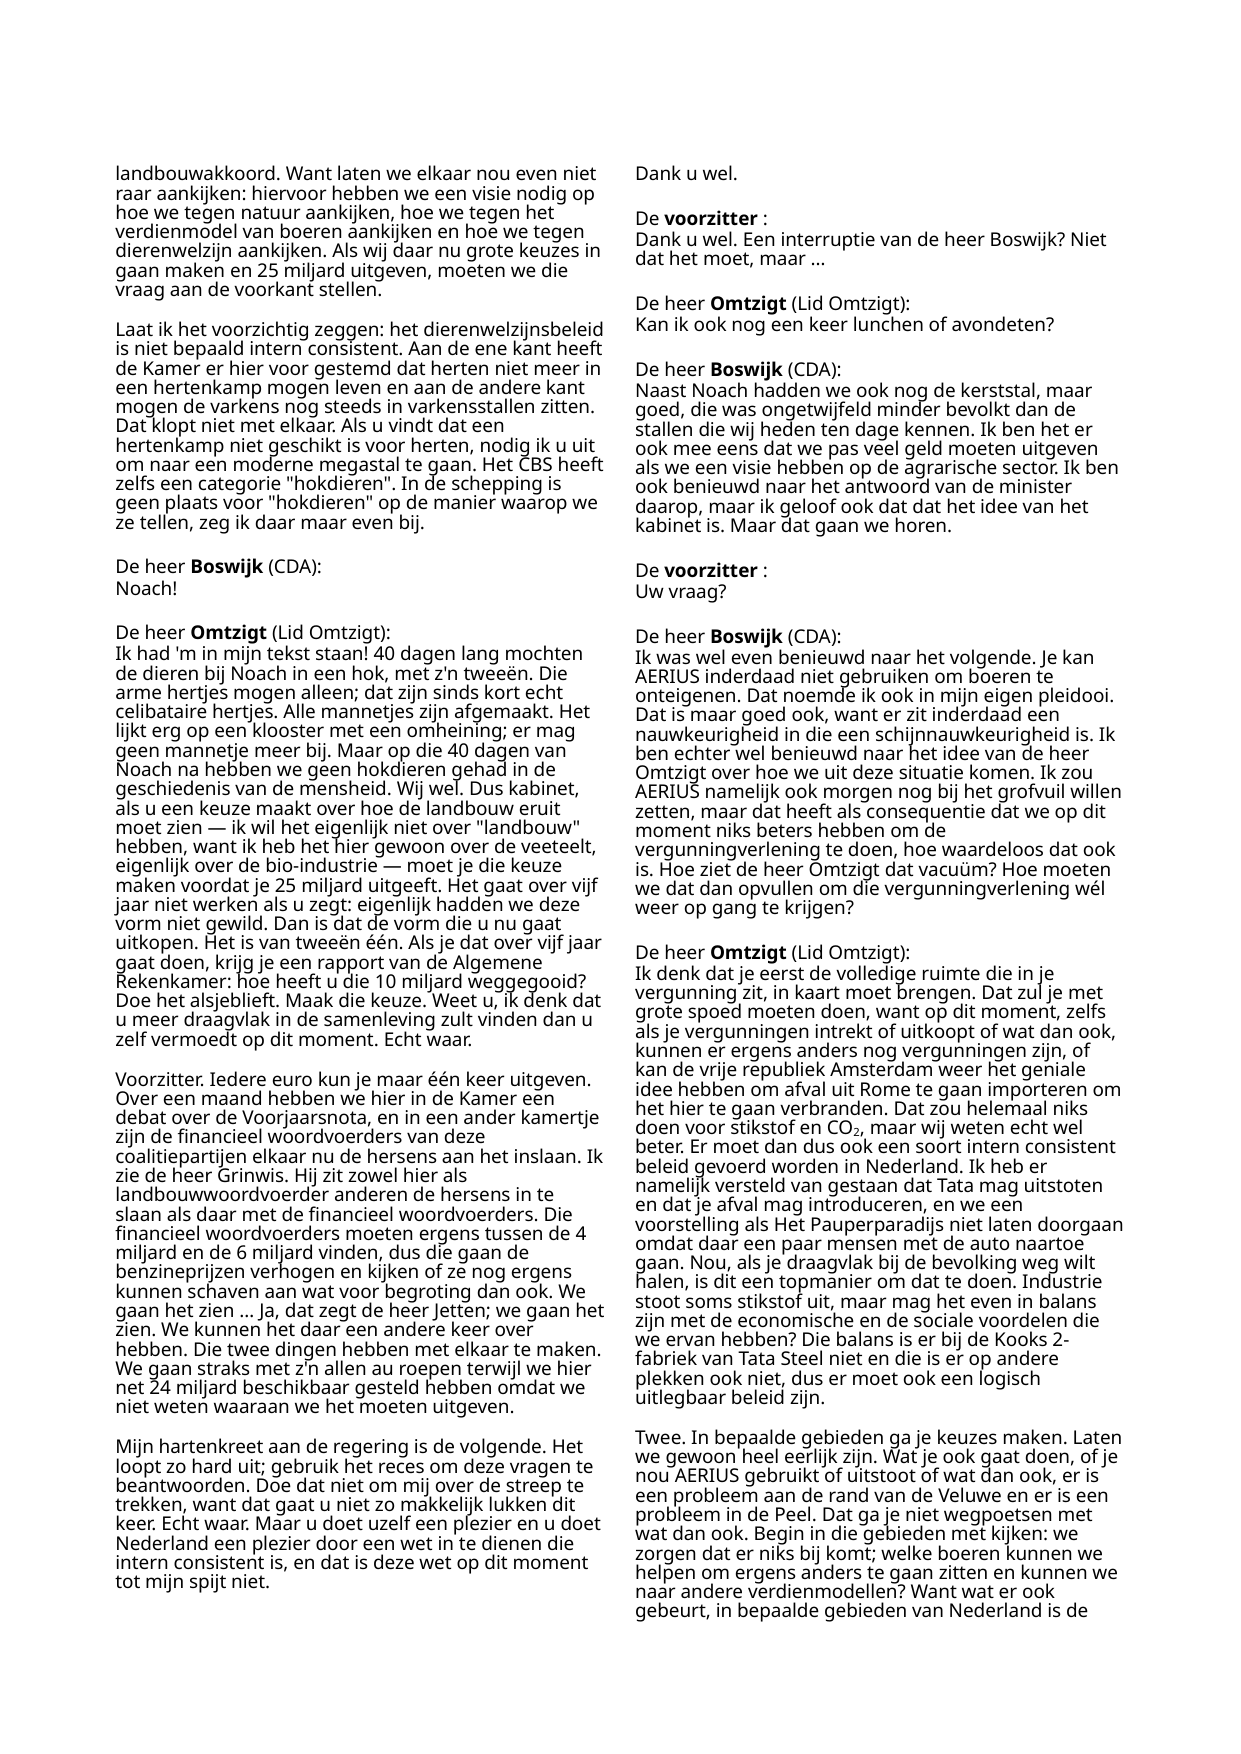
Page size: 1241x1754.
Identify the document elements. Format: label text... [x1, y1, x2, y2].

text Dank u wel. Een interruptie van de heer Boswijk? Niet dat het moet, maar … [635, 231, 1125, 270]
text De heer Omtzigt (Lid Omtzigt): [115, 619, 605, 645]
text Naast Noach hadden we ook nog de kerststal, maar goed, die was ongetwijfeld minder bevolkt dan de stallen die wij heden ten dage kennen. Ik ben het er ook mee eens dat we pas veel geld moeten uitgeven als we een visie hebben op de agrarische sector. Ik ben ook benieuwd naar het antwoord van de minister daarop, maar ik geloof ook dat dat het idee van het kabinet is. Maar dat gaan we horen. [635, 382, 1125, 536]
text De heer Boswijk (CDA): [115, 554, 605, 579]
text Laat ik het voorzichtig zeggen: het dierenwelzijnsbeleid is niet bepaald intern consistent. Aan de ene kant heeft de Kamer er hier voor gestemd dat herten niet meer in een hertenkamp mogen leven en aan de andere kant mogen de varkens nog steeds in varkensstallen zitten. Dat klopt niet met elkaar. Als u vindt dat een hertenkamp niet geschikt is voor herten, nodig ik u uit om naar een moderne megastal te gaan. Het CBS heeft zelfs een categorie "hokdieren". In de schepping is geen plaats voor "hokdieren" op de manier waarop we ze tellen, zeg ik daar maar even bij. [115, 321, 605, 533]
text De heer Boswijk (CDA): [635, 623, 1125, 649]
text Noach! [115, 579, 605, 599]
text De heer Omtzigt (Lid Omtzigt): [635, 939, 1125, 965]
text Mijn hartenkreet aan de regering is de volgende. Het loopt zo hard uit; gebruik het reces om deze vragen te beantwoorden. Doe dat niet om mij over de streep te trekken, want dat gaat u niet zo makkelijk lukken dit keer. Echt waar. Maar u doet uzelf een plezier en u doet Nederland een plezier door een wet in te dienen die intern consistent is, en dat is deze wet op dit moment tot mijn spijt niet. [115, 1438, 605, 1592]
text Ik denk dat je eerst de volledige ruimte die in je vergunning zit, in kaart moet brengen. Dat zul je met grote spoed moeten doen, want op dit moment, zelfs als je vergunningen intrekt of uitkoopt of wat dan ook, kunnen er ergens anders nog vergunningen zijn, of kan de vrije republiek Amsterdam weer het geniale idee hebben om afval uit Rome te gaan importeren om het hier te gaan verbranden. Dat zou helemaal niks doen voor stikstof en CO2, maar wij weten echt wel beter. Er moet dan dus ook een soort intern consistent beleid gevoerd worden in Nederland. Ik heb er namelijk versteld van gestaan dat Tata mag uitstoten en dat je afval mag introduceren, en we een voorstelling als Het Pauperparadijs niet laten doorgaan omdat daar een paar mensen met de auto naartoe gaan. Nou, als je draagvlak bij de bevolking weg wilt halen, is dit een topmanier om dat te doen. Industrie stoot soms stikstof uit, maar mag het even in balans zijn met de economische en de sociale voordelen die we ervan hebben? Die balans is er bij de Kooks 2-fabriek van Tata Steel niet en die is er op andere plekken ook niet, dus er moet ook een logisch uitlegbaar beleid zijn. [635, 965, 1125, 1408]
text De heer Omtzigt (Lid Omtzigt): [635, 291, 1125, 316]
text De heer Boswijk (CDA): [635, 356, 1125, 382]
text Dank u wel. [635, 165, 1125, 184]
text Kan ik ook nog een keer lunchen of avondeten? [635, 316, 1125, 336]
text De voorzitter : [635, 205, 1125, 231]
text Uw vraag? [635, 583, 1125, 602]
text Ik was wel even benieuwd naar het volgende. Je kan AERIUS inderdaad niet gebruiken om boeren te onteigenen. Dat noemde ik ook in mijn eigen pleidooi. Dat is maar goed ook, want er zit inderdaad een nauwkeurigheid in die een schijnnauwkeurigheid is. Ik ben echter wel benieuwd naar het idee van de heer Omtzigt over hoe we uit deze situatie komen. Ik zou AERIUS namelijk ook morgen nog bij het grofvuil willen zetten, maar dat heeft als consequentie dat we op dit moment niks beters hebben om de vergunningverlening te doen, hoe waardeloos dat ook is. Hoe ziet de heer Omtzigt dat vacuüm? Hoe moeten we dat dan opvullen om die vergunningverlening wél weer op gang te krijgen? [635, 649, 1125, 918]
text Ik had 'm in mijn tekst staan! 40 dagen lang mochten de dieren bij Noach in een hok, met z'n tweeën. Die arme hertjes mogen alleen; dat zijn sinds kort echt celibataire hertjes. Alle mannetjes zijn afgemaakt. Het lijkt erg op een klooster met een omheining; er mag geen mannetje meer bij. Maar op die 40 dagen van Noach na hebben we geen hokdieren gehad in de geschiedenis van de mensheid. Wij wel. Dus kabinet, als u een keuze maakt over hoe de landbouw eruit moet zien — ik wil het eigenlijk niet over "landbouw" hebben, want ik heb het hier gewoon over de veeteelt, eigenlijk over de bio-industrie — moet je die keuze maken voordat je 25 miljard uitgeeft. Het gaat over vijf jaar niet werken als u zegt: eigenlijk hadden we deze vorm niet gewild. Dan is dat de vorm die u nu gaat uitkopen. Het is van tweeën één. Als je dat over vijf jaar gaat doen, krijg je een rapport van de Algemene Rekenkamer: hoe heeft u die 10 miljard weggegooid? Doe het alsjeblieft. Maak die keuze. Weet u, ik denk dat u meer draagvlak in de samenleving zult vinden dan u zelf vermoedt op dit moment. Echt waar. [115, 645, 605, 1050]
text Twee. In bepaalde gebieden ga je keuzes maken. Laten we gewoon heel eerlijk zijn. Wat je ook gaat doen, of je nou AERIUS gebruikt of uitstoot of wat dan ook, er is een probleem aan de rand van de Veluwe en er is een probleem in de Peel. Dat ga je niet wegpoetsen met wat dan ook. Begin in die gebieden met kijken: we zorgen dat er niks bij komt; welke boeren kunnen we helpen om ergens anders te gaan zitten en kunnen we naar andere verdienmodellen? Want wat er ook gebeurt, in bepaalde gebieden van Nederland is de [635, 1429, 1125, 1622]
text De voorzitter : [635, 557, 1125, 583]
text landbouwakkoord. Want laten we elkaar nou even niet raar aankijken: hiervoor hebben we een visie nodig op hoe we tegen natuur aankijken, hoe we tegen het verdienmodel van boeren aankijken en hoe we tegen dierenwelzijn aankijken. Als wij daar nu grote keuzes in gaan maken en 25 miljard uitgeven, moeten we die vraag aan de voorkant stellen. [115, 165, 605, 300]
text Voorzitter. Iedere euro kun je maar één keer uitgeven. Over een maand hebben we hier in de Kamer een debat over de Voorjaarsnota, en in een ander kamertje zijn de financieel woordvoerders van deze coalitiepartijen elkaar nu de hersens aan het inslaan. Ik zie de heer Grinwis. Hij zit zowel hier als landbouwwoordvoerder anderen de hersens in te slaan als daar met de financieel woordvoerders. Die financieel woordvoerders moeten ergens tussen de 4 miljard en de 6 miljard vinden, dus die gaan de benzineprijzen verhogen en kijken of ze nog ergens kunnen schaven aan wat voor begroting dan ook. We gaan het zien … Ja, dat zegt de heer Jetten; we gaan het zien. We kunnen het daar een andere keer over hebben. Die twee dingen hebben met elkaar te maken. We gaan straks met z'n allen au roepen terwijl we hier net 24 miljard beschikbaar gesteld hebben omdat we niet weten waaraan we het moeten uitgeven. [115, 1071, 605, 1418]
